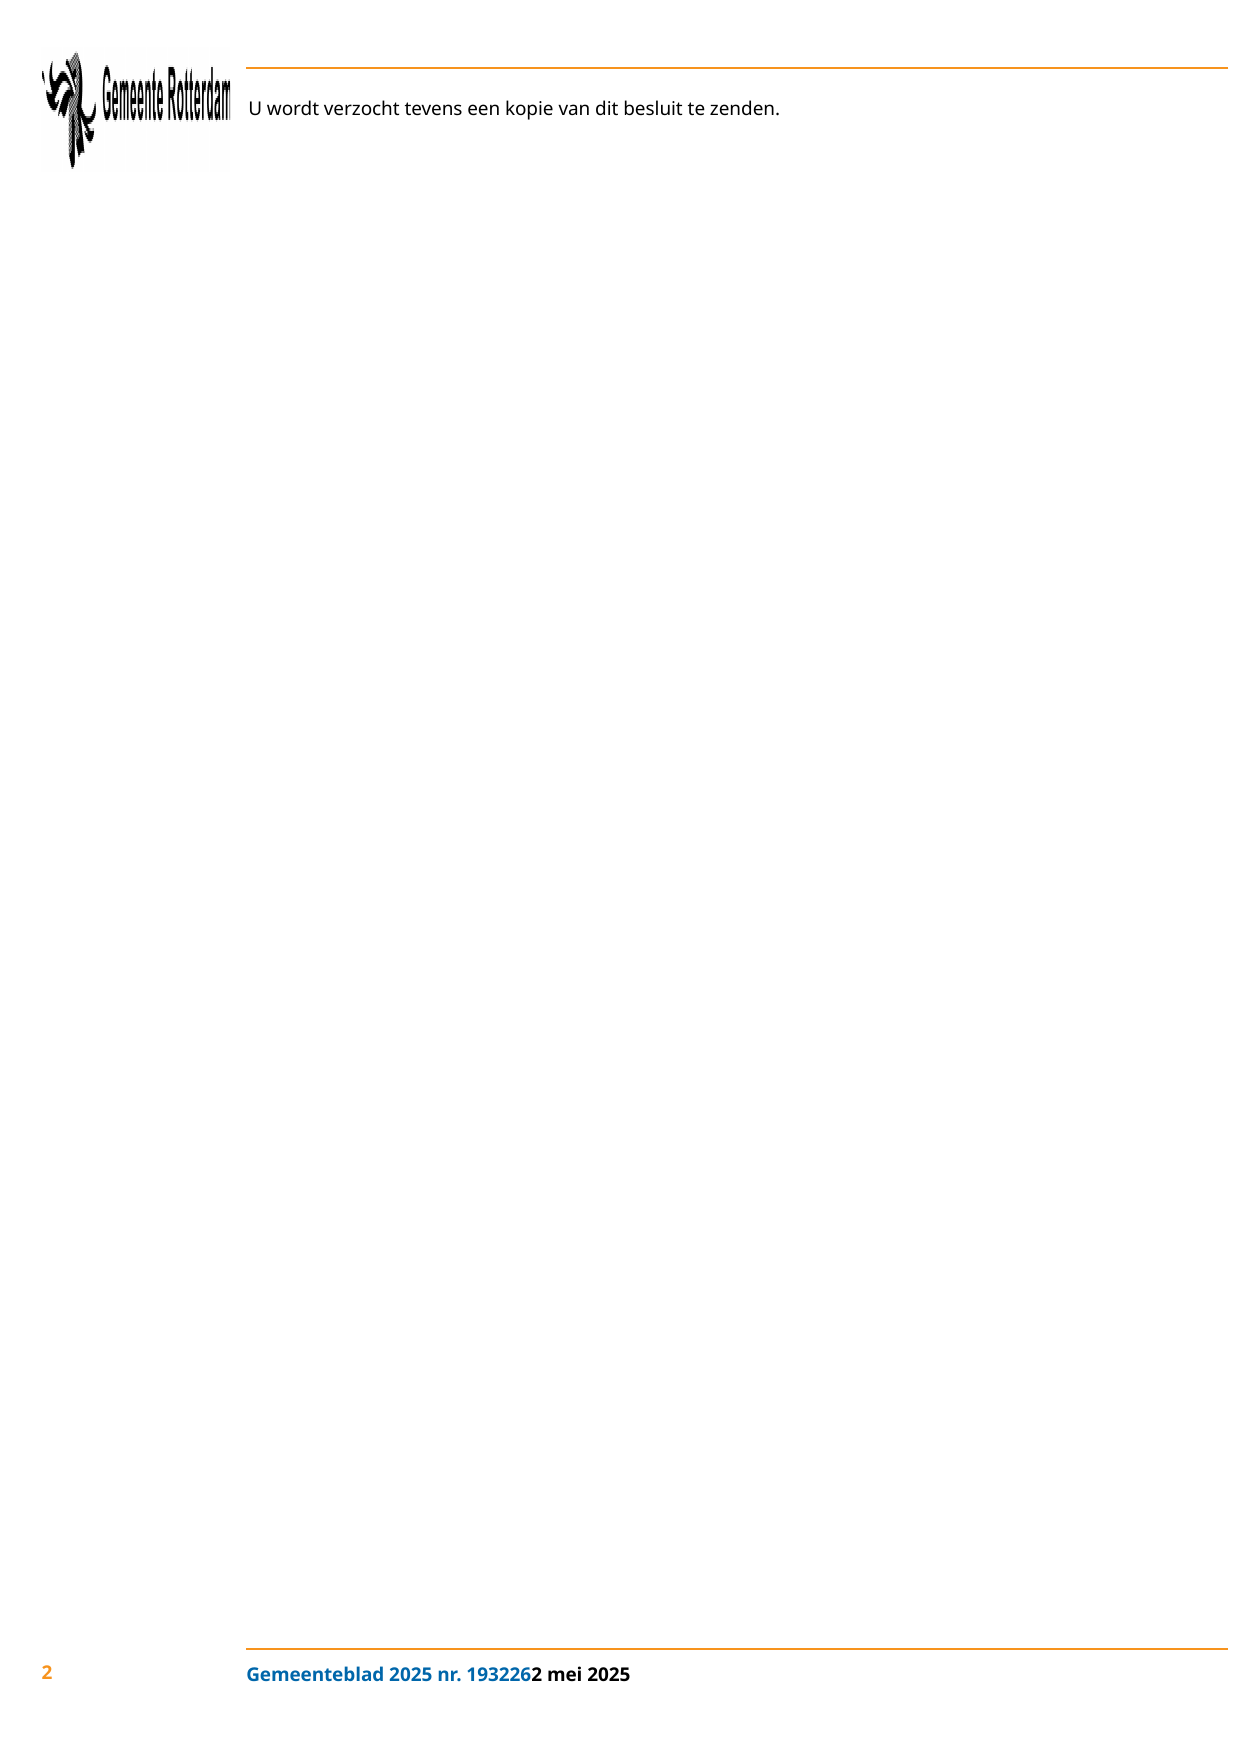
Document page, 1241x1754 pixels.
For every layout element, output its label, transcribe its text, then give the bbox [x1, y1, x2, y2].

text U wordt verzocht tevens een kopie van dit besluit te zenden. [248, 95, 1152, 121]
picture [41, 47, 231, 172]
